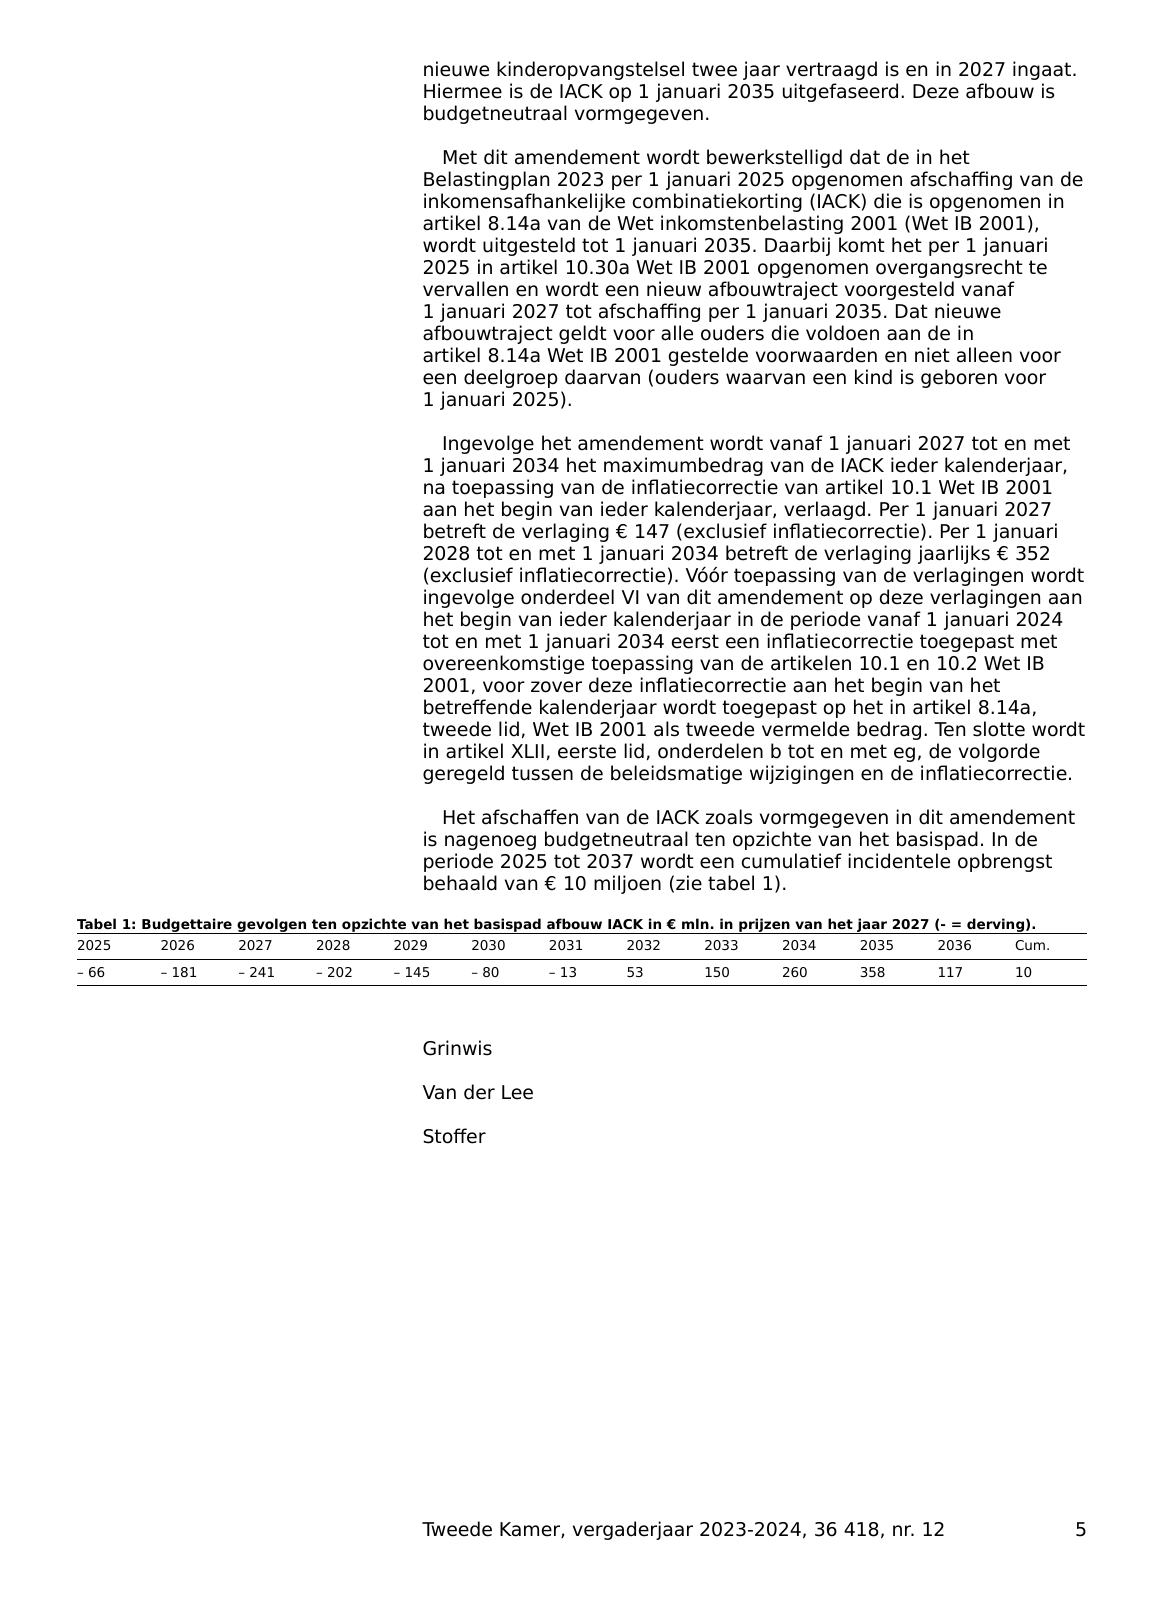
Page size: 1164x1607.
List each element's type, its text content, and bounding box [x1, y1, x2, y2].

table_cell – 80 [465, 960, 543, 985]
table_cell – 202 [310, 960, 387, 985]
table_cell Cum. [1009, 934, 1087, 959]
table_cell 358 [854, 960, 931, 985]
table_cell – 241 [232, 960, 310, 985]
table_cell 150 [698, 960, 776, 985]
table_cell 2033 [698, 934, 776, 959]
text Met dit amendement wordt bewerkstelligd dat de in het Belastingplan 2023 per 1 januari 2025 opgenomen afschaffing van de inkomensafhankelijke combinatiekorting (IACK) die is opgenomen in artikel 8.14a van de Wet inkomstenbelasting 2001 (Wet IB 2001), wordt uitgesteld tot 1 januari 2035. Daarbij komt het per 1 januari 2025 in artikel 10.30a Wet IB 2001 opgenomen overgangsrecht te vervallen en wordt een nieuw afbouwtraject voorgesteld vanaf 1 januari 2027 tot afschaffing per 1 januari 2035. Dat nieuwe afbouwtraject geldt voor alle ouders die voldoen aan de in artikel 8.14a Wet IB 2001 gestelde voorwaarden en niet alleen voor een deelgroep daarvan (ouders waarvan een kind is geboren voor 1 januari 2025). [422, 147, 1087, 411]
table_cell 2035 [854, 934, 931, 959]
table_cell 2029 [388, 934, 465, 959]
table_header Tabel 1: Budgettaire gevolgen ten opzichte van het basispad afbouw IACK in € mln. in prijzen van het jaar 2027 (- = derving). [77, 917, 1087, 932]
table_cell 2036 [931, 934, 1009, 959]
table_cell 260 [776, 960, 853, 985]
table_cell 2032 [621, 934, 698, 959]
table_cell 2026 [154, 934, 232, 959]
table_cell 2030 [465, 934, 543, 959]
table_cell – 13 [543, 960, 621, 985]
text Het afschaffen van de IACK zoals vormgegeven in dit amendement is nagenoeg budgetneutraal ten opzichte van het basispad. In de periode 2025 tot 2037 wordt een cumulatief incidentele opbrengst behaald van € 10 miljoen (zie tabel 1). [422, 807, 1087, 895]
text nieuwe kinderopvangstelsel twee jaar vertraagd is en in 2027 ingaat. Hiermee is de IACK op 1 januari 2035 uitgefaseerd. Deze afbouw is budgetneutraal vormgegeven. [422, 59, 1087, 125]
table_cell 2031 [543, 934, 621, 959]
text Grinwis Van der Lee Stoffer [422, 1016, 1087, 1148]
table_cell – 181 [154, 960, 232, 985]
table_cell – 66 [77, 960, 154, 985]
table_cell 2028 [310, 934, 387, 959]
table_cell 117 [931, 960, 1009, 985]
table_cell 2027 [232, 934, 310, 959]
table_cell 2025 [77, 934, 154, 959]
table_cell 2034 [776, 934, 853, 959]
table_cell – 145 [388, 960, 465, 985]
table_cell 10 [1009, 960, 1087, 985]
table_cell 53 [621, 960, 698, 985]
text Ingevolge het amendement wordt vanaf 1 januari 2027 tot en met 1 januari 2034 het maximumbedrag van de IACK ieder kalenderjaar, na toepassing van de inflatiecorrectie van artikel 10.1 Wet IB 2001 aan het begin van ieder kalenderjaar, verlaagd. Per 1 januari 2027 betreft de verlaging € 147 (exclusief inflatiecorrectie). Per 1 januari 2028 tot en met 1 januari 2034 betreft de verlaging jaarlijks € 352 (exclusief inflatiecorrectie). Vóór toepassing van de verlagingen wordt ingevolge onderdeel VI van dit amendement op deze verlagingen aan het begin van ieder kalenderjaar in de periode vanaf 1 januari 2024 tot en met 1 januari 2034 eerst een inflatiecorrectie toegepast met overeenkomstige toepassing van de artikelen 10.1 en 10.2 Wet IB 2001, voor zover deze inflatiecorrectie aan het begin van het betreffende kalenderjaar wordt toegepast op het in artikel 8.14a, tweede lid, Wet IB 2001 als tweede vermelde bedrag. Ten slotte wordt in artikel XLII, eerste lid, onderdelen b tot en met eg, de volgorde geregeld tussen de beleidsmatige wijzigingen en de inflatiecorrectie. [422, 433, 1087, 785]
